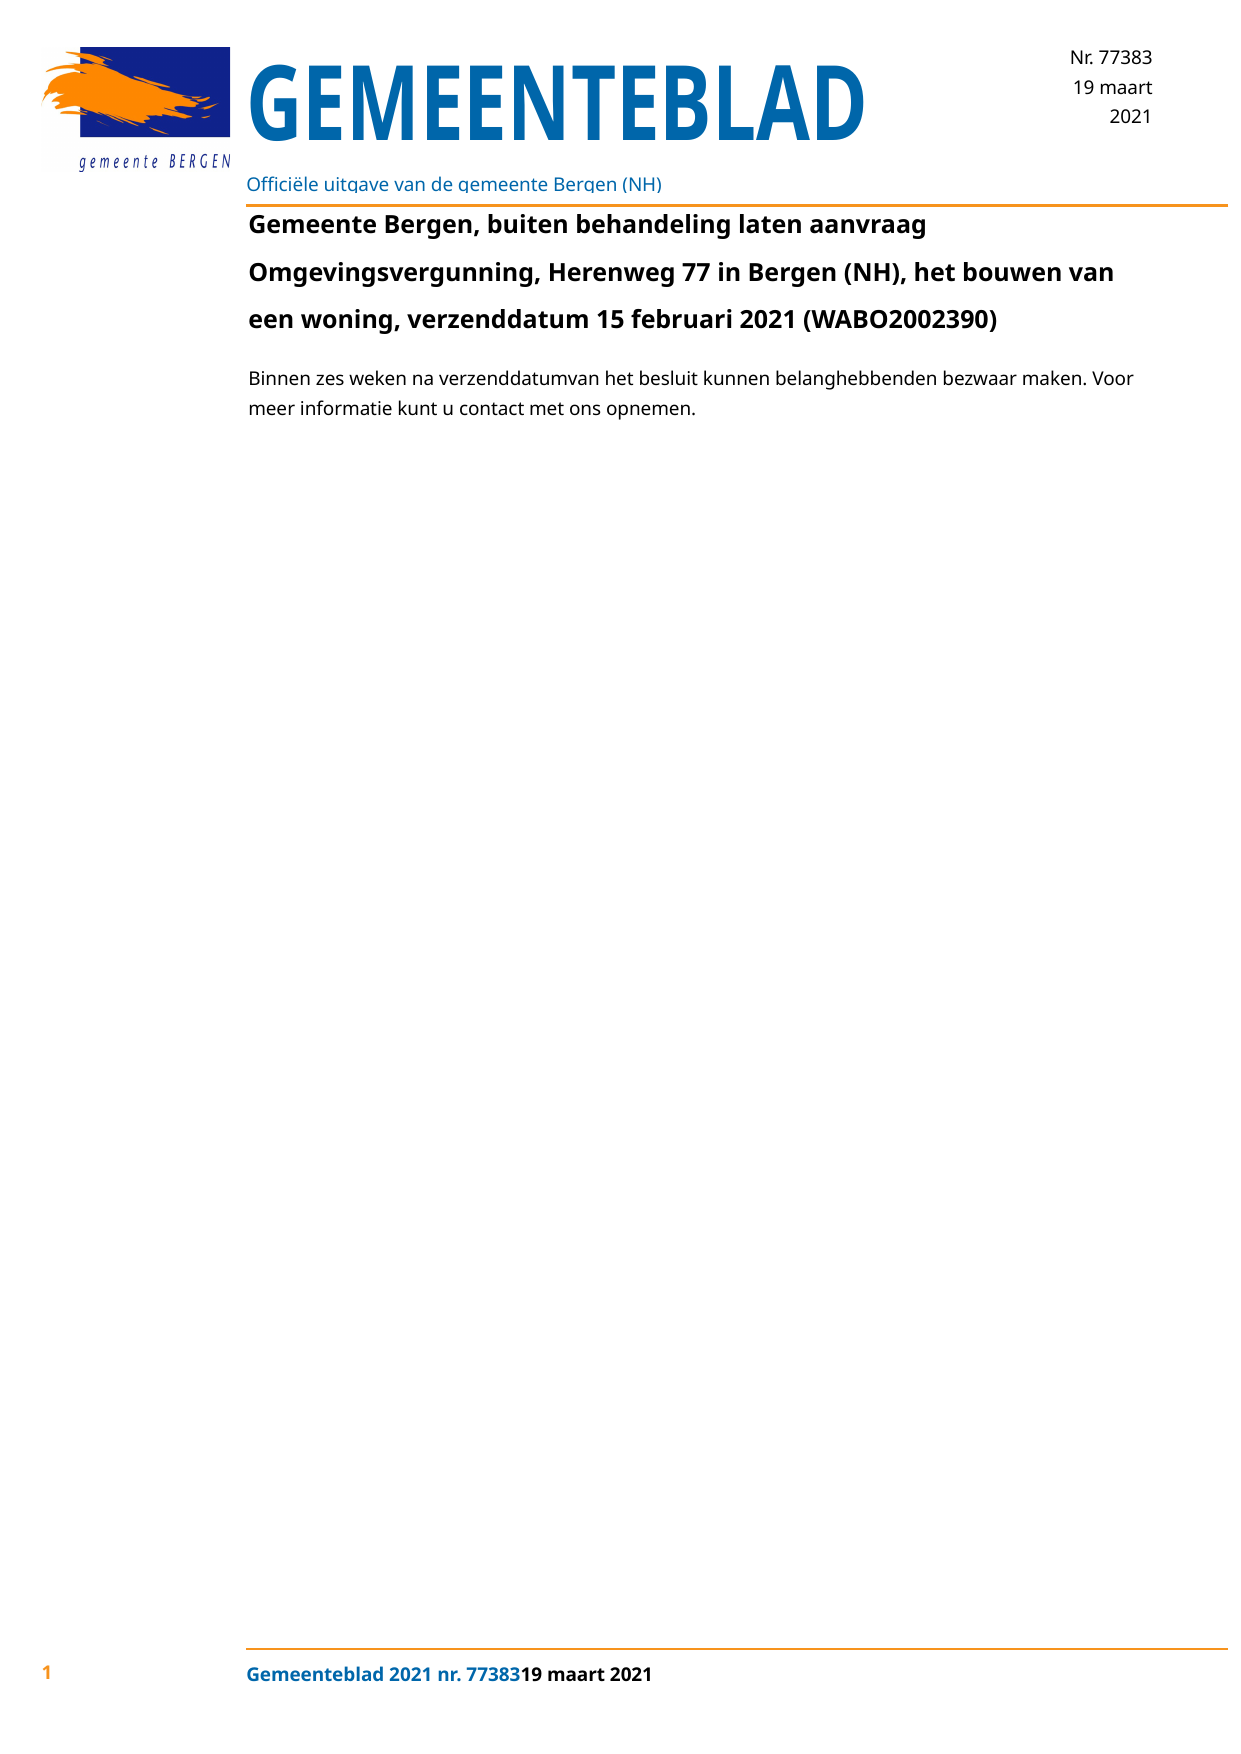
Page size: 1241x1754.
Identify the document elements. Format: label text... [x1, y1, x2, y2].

text Gemeente Bergen, buiten behandeling laten aanvraag Omgevingsvergunning, Herenweg 77 in Bergen (NH), het bouwen van een woning, verzenddatum 15 februari 2021 (WABO2002390) [248, 207, 1152, 336]
text Binnen zes weken na verzenddatumvan het besluit kunnen belanghebbenden bezwaar maken. Voor meer informatie kunt u contact met ons opnemen. [248, 366, 1152, 421]
picture [41, 47, 231, 172]
